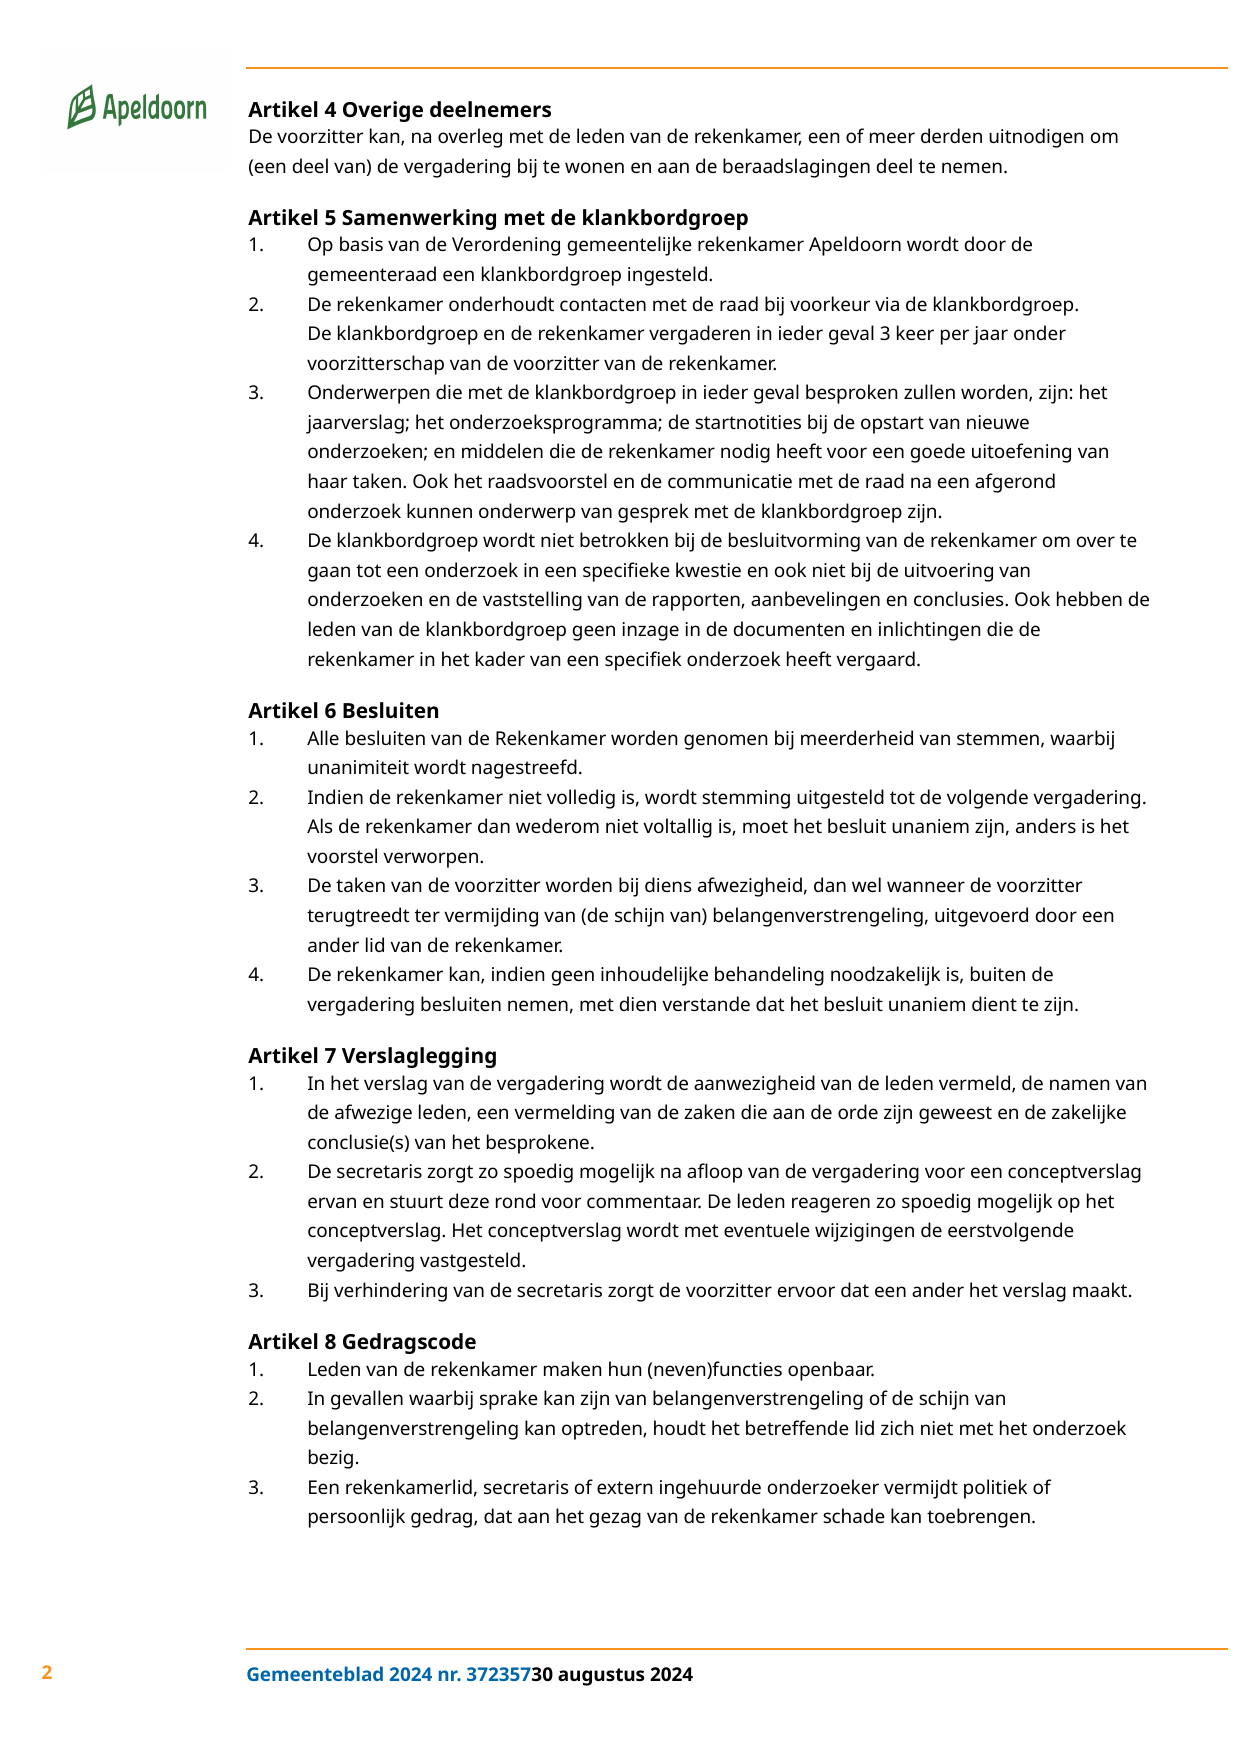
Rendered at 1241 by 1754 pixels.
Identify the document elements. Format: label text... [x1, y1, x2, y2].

list De taken van de voorzitter worden bij diens afwezigheid, dan wel wanneer de voorzitter terugtreedt ter vermijding van (de schijn van) belangenverstrengeling, uitgevoerd door een ander lid van de rekenkamer. [248, 873, 1152, 957]
text De voorzitter kan, na overleg met de leden van de rekenkamer, een of meer derden uitnodigen om (een deel van) de vergadering bij te wonen en aan de beraadslagingen deel te nemen. [248, 123, 1152, 178]
list Indien de rekenkamer niet volledig is, wordt stemming uitgesteld tot de volgende vergadering. Als de rekenkamer dan wederom niet voltallig is, moet het besluit unaniem zijn, anders is het voorstel verworpen. [248, 784, 1152, 869]
list Alle besluiten van de Rekenkamer worden genomen bij meerderheid van stemmen, waarbij unanimiteit wordt nagestreefd. [248, 725, 1152, 780]
text Artikel 8 Gedragscode [248, 1327, 1152, 1356]
text Artikel 5 Samenwerking met de klankbordgroep [248, 203, 1152, 232]
list Een rekenkamerlid, secretaris of extern ingehuurde onderzoeker vermijdt politiek of persoonlijk gedrag, dat aan het gezag van de rekenkamer schade kan toebrengen. [248, 1474, 1152, 1529]
list Bij verhindering van de secretaris zorgt de voorzitter ervoor dat een ander het verslag maakt. [248, 1277, 1152, 1303]
list De secretaris zorgt zo spoedig mogelijk na afloop van de vergadering voor een conceptverslag ervan en stuurt deze rond voor commentaar. De leden reageren zo spoedig mogelijk op het conceptverslag. Het conceptverslag wordt met eventuele wijzigingen de eerstvolgende vergadering vastgesteld. [248, 1158, 1152, 1273]
list Onderwerpen die met de klankbordgroep in ieder geval besproken zullen worden, zijn: het jaarverslag; het onderzoeksprogramma; de startnotities bij de opstart van nieuwe onderzoeken; en middelen die de rekenkamer nodig heeft voor een goede uitoefening van haar taken. Ook het raadsvoorstel en de communicatie met de raad na een afgerond onderzoek kunnen onderwerp van gesprek met de klankbordgroep zijn. [248, 379, 1152, 524]
list De klankbordgroep wordt niet betrokken bij de besluitvorming van de rekenkamer om over te gaan tot een onderzoek in een specifieke kwestie en ook niet bij de uitvoering van onderzoeken en de vaststelling van de rapporten, aanbevelingen en conclusies. Ook hebben de leden van de klankbordgroep geen inzage in de documenten en inlichtingen die de rekenkamer in het kader van een specifiek onderzoek heeft vergaard. [248, 527, 1152, 672]
text Artikel 6 Besluiten [248, 696, 1152, 725]
text Artikel 4 Overige deelnemers [248, 95, 1152, 123]
picture [41, 47, 231, 172]
list In gevallen waarbij sprake kan zijn van belangenverstrengeling of de schijn van belangenverstrengeling kan optreden, houdt het betreffende lid zich niet met het onderzoek bezig. [248, 1385, 1152, 1470]
list Leden van de rekenkamer maken hun (neven)functies openbaar. [248, 1356, 1152, 1381]
list Op basis van de Verordening gemeentelijke rekenkamer Apeldoorn wordt door de gemeenteraad een klankbordgroep ingesteld. [248, 232, 1152, 287]
list In het verslag van de vergadering wordt de aanwezigheid van de leden vermeld, de namen van de afwezige leden, een vermelding van de zaken die aan de orde zijn geweest en de zakelijke conclusie(s) van het besprokene. [248, 1070, 1152, 1155]
list De klankbordgroep en de rekenkamer vergaderen in ieder geval 3 keer per jaar onder voorzitterschap van de voorzitter van de rekenkamer. [248, 320, 1152, 376]
list De rekenkamer onderhoudt contacten met de raad bij voorkeur via de klankbordgroep. [248, 291, 1152, 317]
list De rekenkamer kan, indien geen inhoudelijke behandeling noodzakelijk is, buiten de vergadering besluiten nemen, met dien verstande dat het besluit unaniem dient te zijn. [248, 961, 1152, 1017]
text Artikel 7 Verslaglegging [248, 1041, 1152, 1070]
